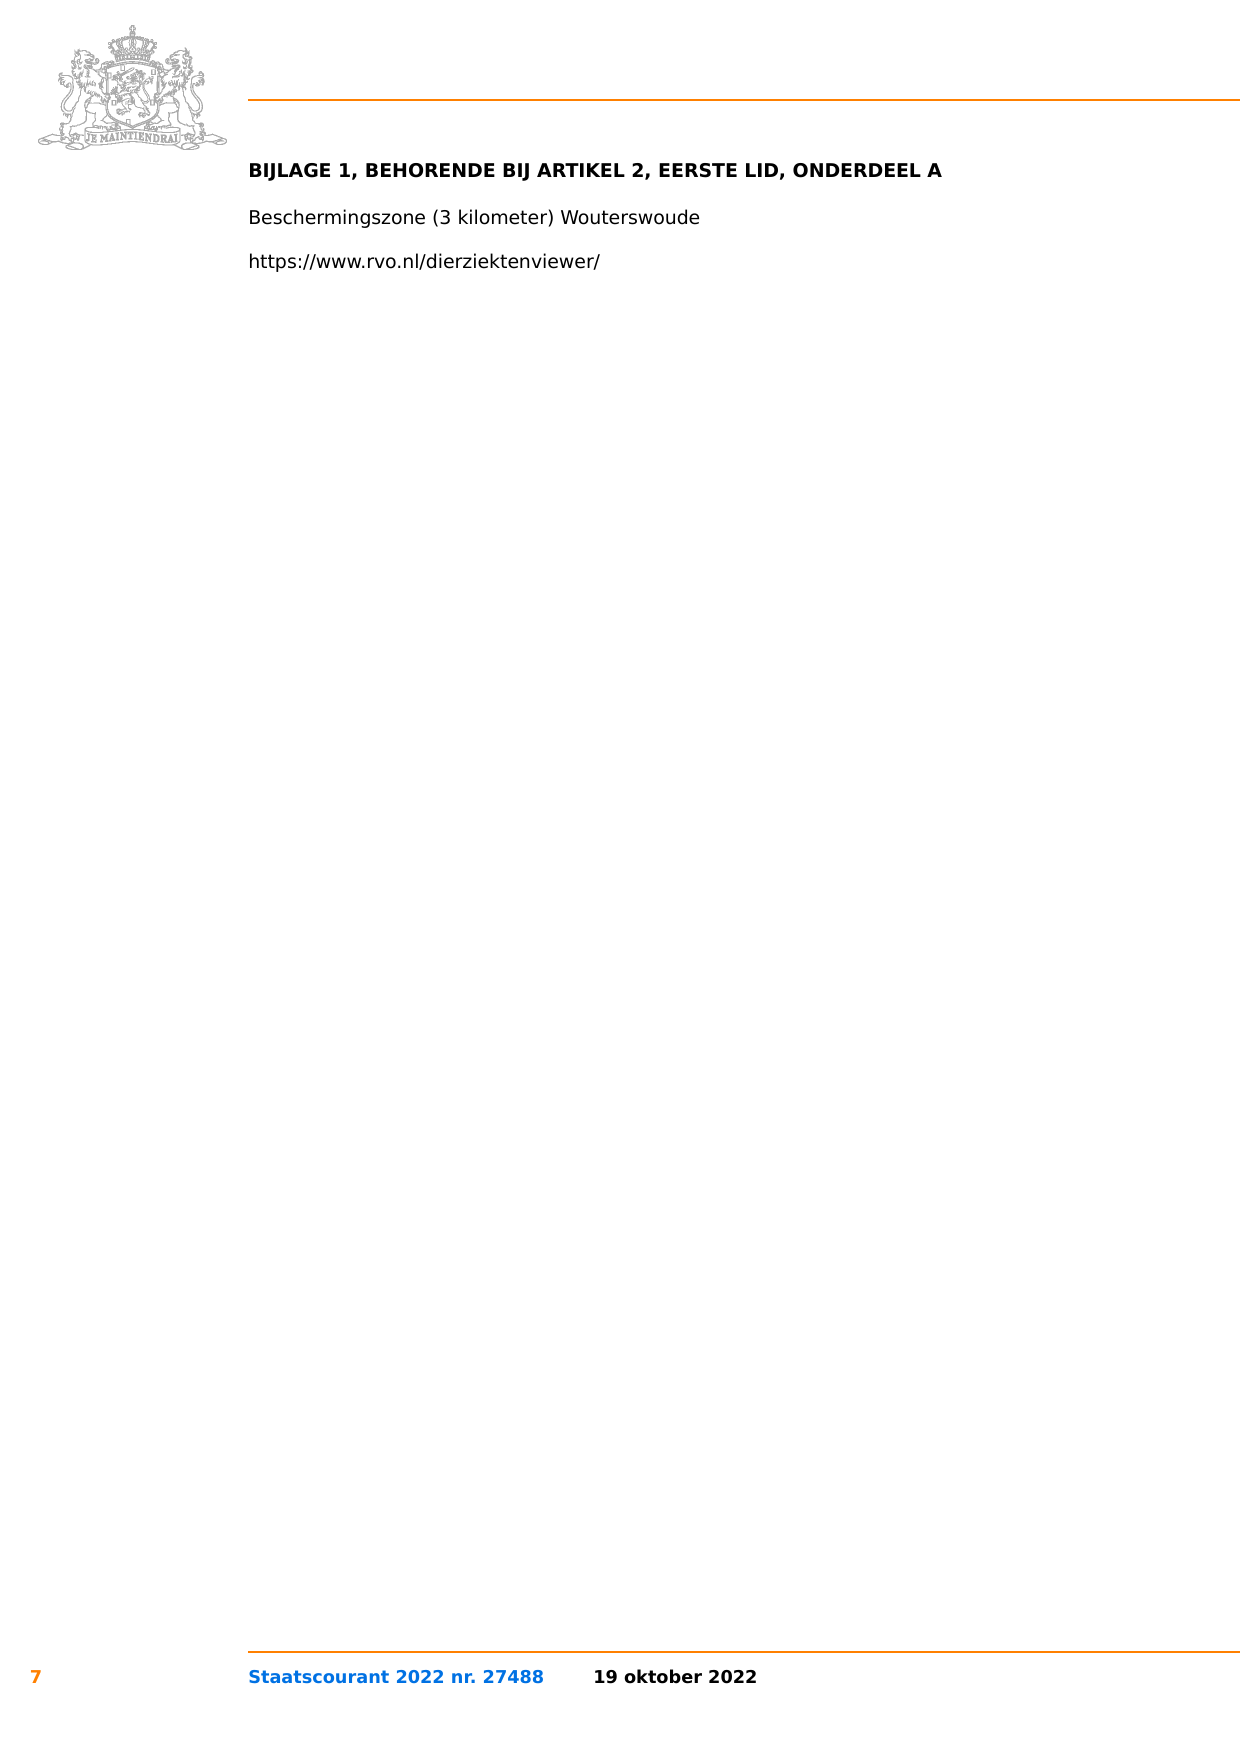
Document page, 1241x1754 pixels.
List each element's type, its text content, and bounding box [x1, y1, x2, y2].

text Beschermingszone (3 kilometer) Wouterswoude [248, 207, 1163, 229]
text https://www.rvo.nl/dierziektenviewer/ [248, 251, 1163, 273]
picture [38, 25, 227, 150]
subtitle BIJLAGE 1, BEHORENDE BIJ ARTIKEL 2, EERSTE LID, ONDERDEEL A [248, 160, 1163, 182]
